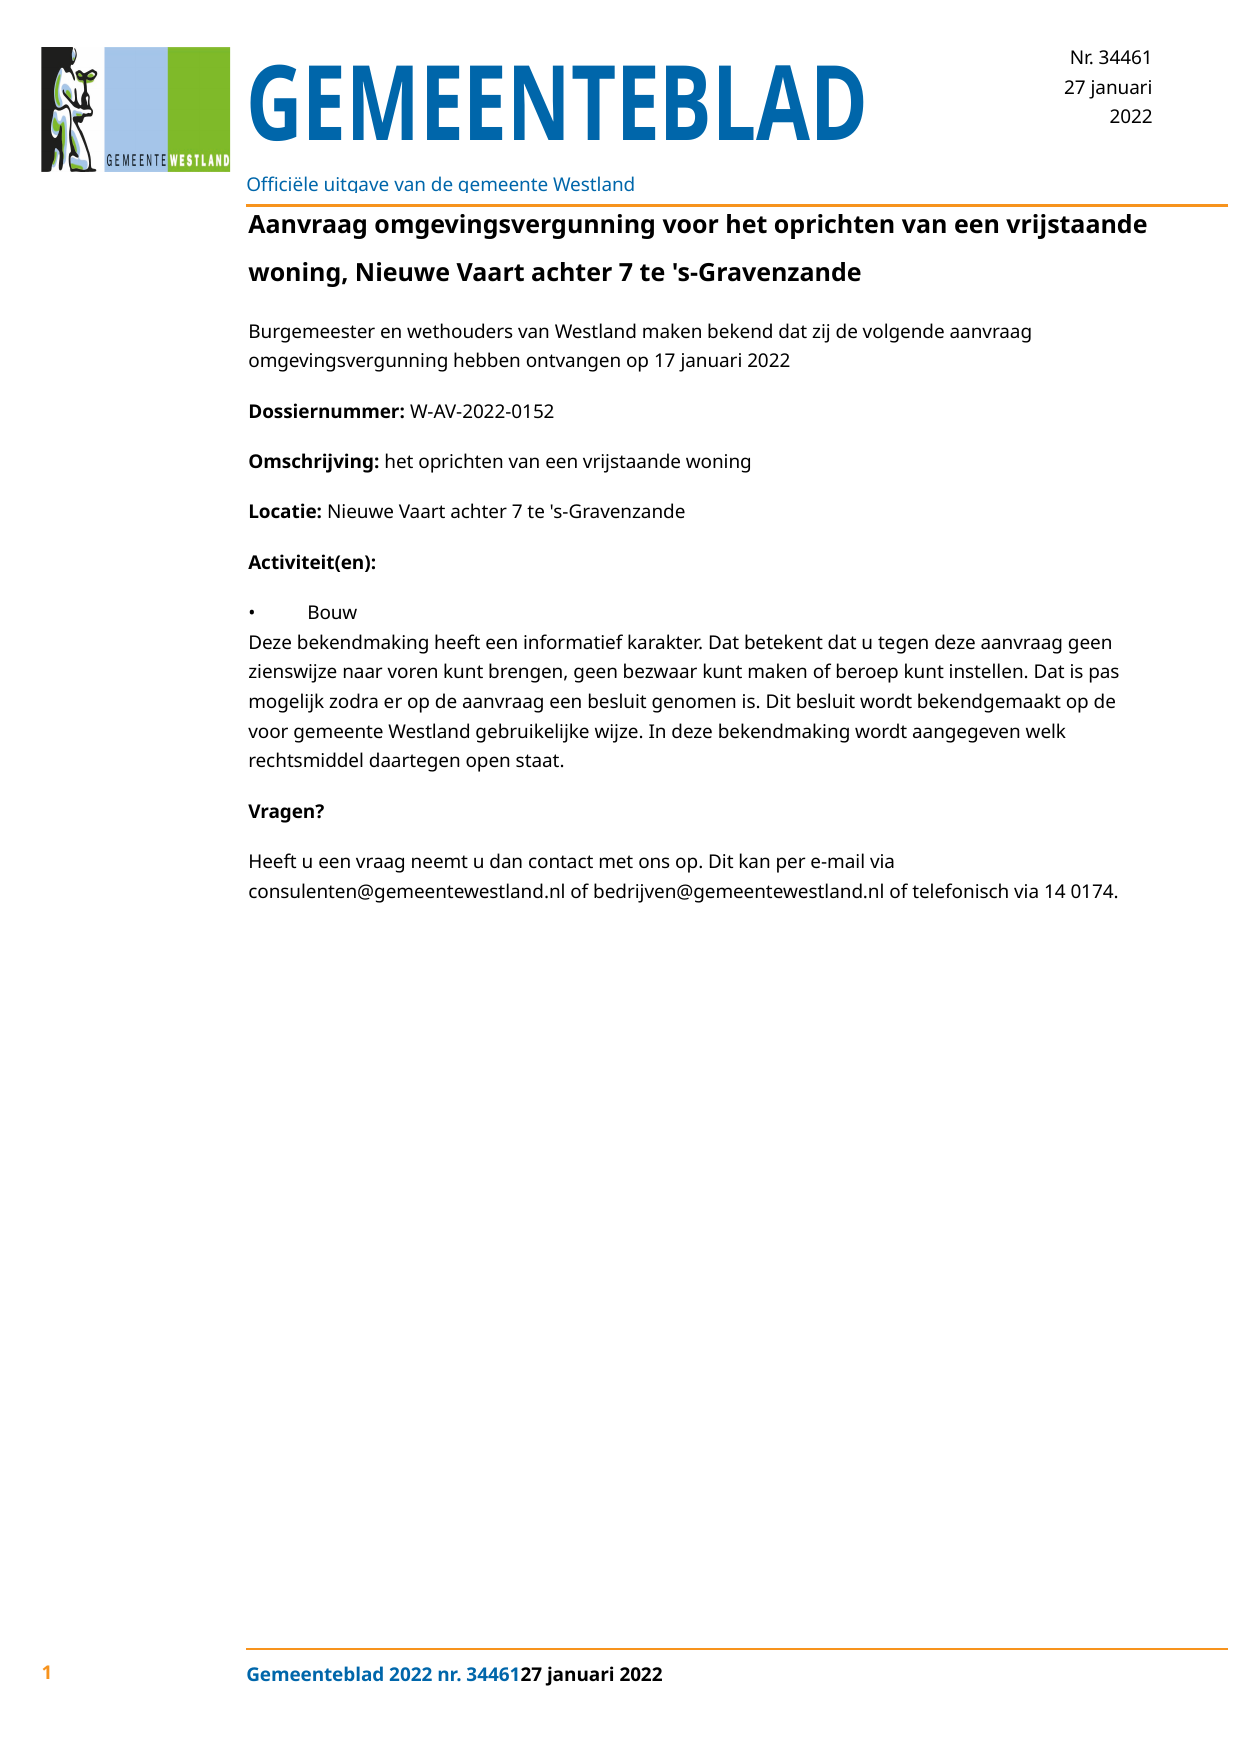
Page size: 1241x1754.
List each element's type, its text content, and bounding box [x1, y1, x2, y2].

text Heeft u een vraag neemt u dan contact met ons op. Dit kan per e-mail via consulenten@gemeentewestland.nl of bedrijven@gemeentewestland.nl of telefonisch via 14 0174. [248, 848, 1152, 904]
picture [41, 47, 231, 172]
text Vragen? [248, 798, 1152, 824]
text Omschrijving: het oprichten van een vrijstaande woning [248, 448, 1152, 474]
list Bouw [248, 599, 1152, 625]
text Dossiernummer: W-AV-2022-0152 [248, 398, 1152, 424]
text Activiteit(en): [248, 549, 1152, 575]
text Burgemeester en wethouders van Westland maken bekend dat zij de volgende aanvraag omgevingsvergunning hebben ontvangen op 17 januari 2022 [248, 318, 1152, 373]
text Aanvraag omgevingsvergunning voor het oprichten van een vrijstaande woning, Nieuwe Vaart achter 7 te 's-Gravenzande [248, 207, 1152, 288]
text Locatie: Nieuwe Vaart achter 7 te 's-Gravenzande [248, 499, 1152, 524]
text Deze bekendmaking heeft een informatief karakter. Dat betekent dat u tegen deze aanvraag geen zienswijze naar voren kunt brengen, geen bezwaar kunt maken of beroep kunt instellen. Dat is pas mogelijk zodra er op de aanvraag een besluit genomen is. Dit besluit wordt bekendgemaakt op de voor gemeente Westland gebruikelijke wijze. In deze bekendmaking wordt aangegeven welk rechtsmiddel daartegen open staat. [248, 629, 1152, 773]
